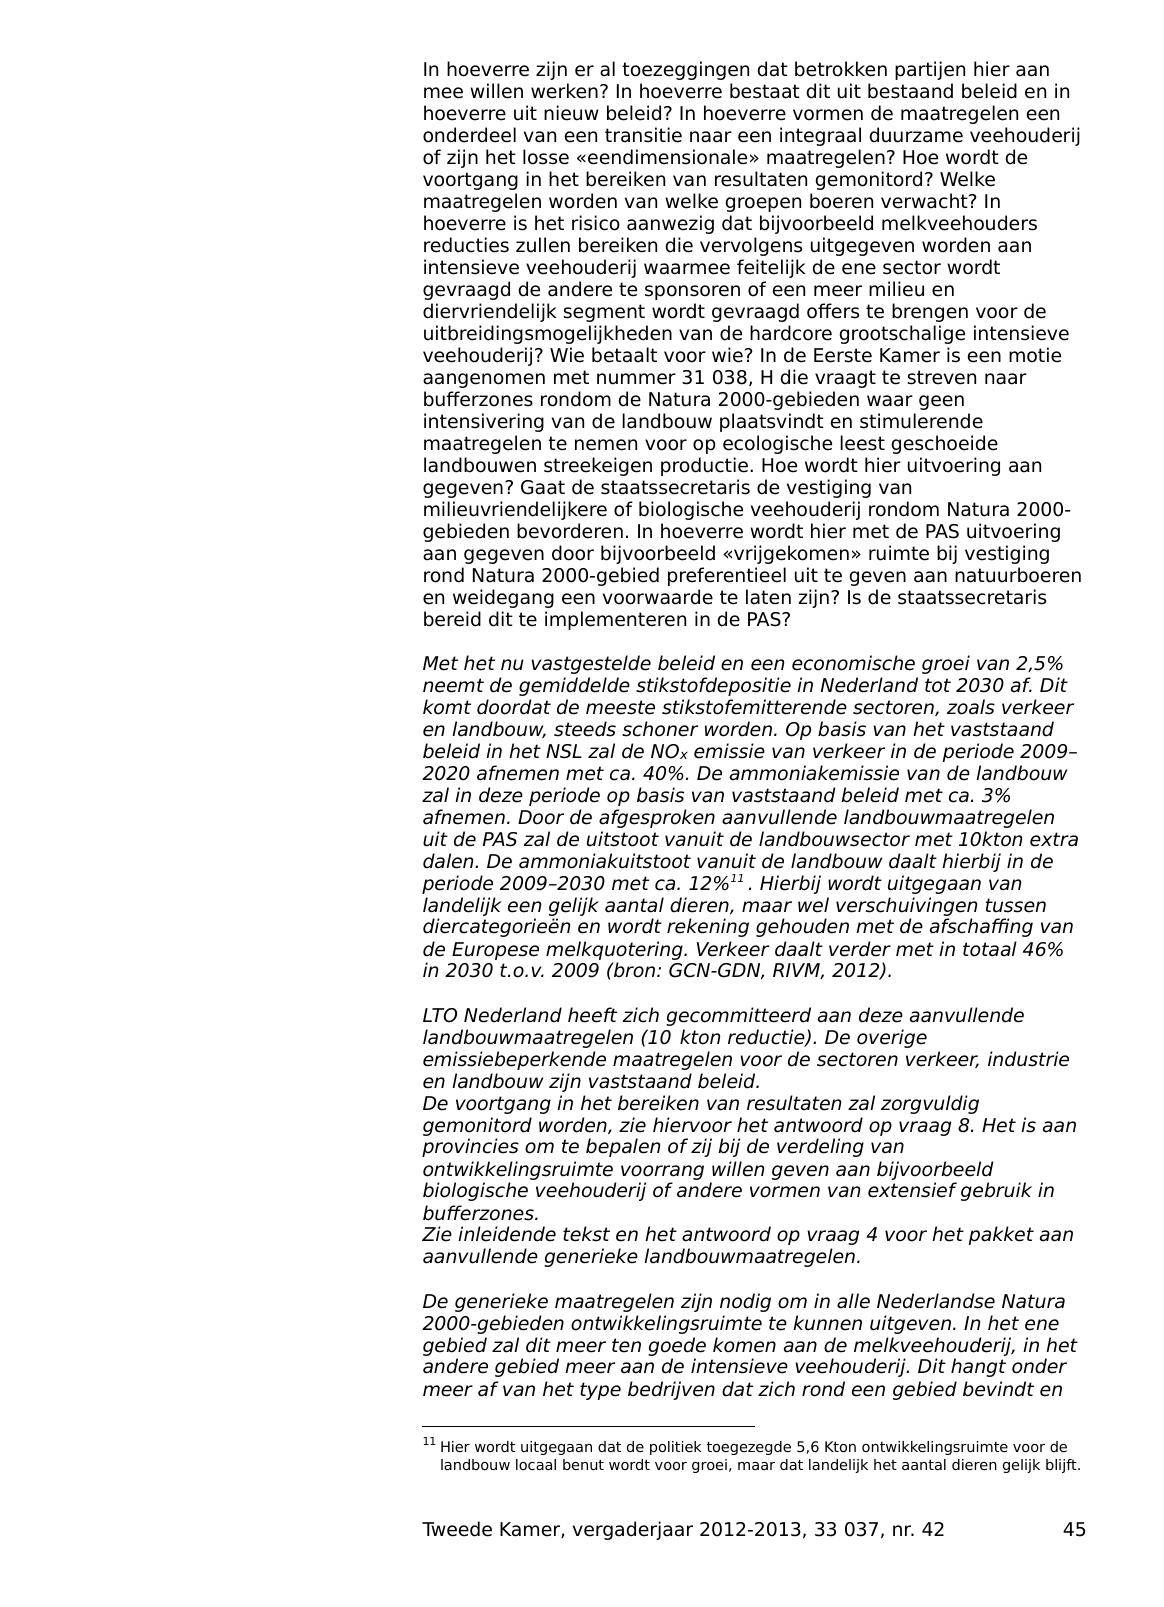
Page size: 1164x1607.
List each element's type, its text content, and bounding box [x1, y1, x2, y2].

text In hoeverre zijn er al toezeggingen dat betrokken partijen hier aan mee willen werken? In hoeverre bestaat dit uit bestaand beleid en in hoeverre uit nieuw beleid? In hoeverre vormen de maatregelen een onderdeel van een transitie naar een integraal duurzame veehouderij of zijn het losse «eendimensionale» maatregelen? Hoe wordt de voortgang in het bereiken van resultaten gemonitord? Welke maatregelen worden van welke groepen boeren verwacht? In hoeverre is het risico aanwezig dat bijvoorbeeld melkveehouders reducties zullen bereiken die vervolgens uitgegeven worden aan intensieve veehouderij waarmee feitelijk de ene sector wordt gevraagd de andere te sponsoren of een meer milieu en diervriendelijk segment wordt gevraagd offers te brengen voor de uitbreidingsmogelijkheden van de hardcore grootschalige intensieve veehouderij? Wie betaalt voor wie? In de Eerste Kamer is een motie aangenomen met nummer 31 038, H die vraagt te streven naar bufferzones rondom de Natura 2000-gebieden waar geen intensivering van de landbouw plaatsvindt en stimulerende maatregelen te nemen voor op ecologische leest geschoeide landbouwen streekeigen productie. Hoe wordt hier uitvoering aan gegeven? Gaat de staatssecretaris de vestiging van milieuvriendelijkere of biologische veehouderij rondom Natura 2000-gebieden bevorderen. In hoeverre wordt hier met de PAS uitvoering aan gegeven door bijvoorbeeld «vrijgekomen» ruimte bij vestiging rond Natura 2000-gebied preferentieel uit te geven aan natuurboeren en weidegang een voorwaarde te laten zijn? Is de staatssecretaris bereid dit te implementeren in de PAS? [422, 59, 1087, 631]
text Zie inleidende tekst en het antwoord op vraag 4 voor het pakket aan aanvullende generieke landbouwmaatregelen. [422, 1224, 1087, 1268]
text De voortgang in het bereiken van resultaten zal zorgvuldig gemonitord worden, zie hiervoor het antwoord op vraag 8. Het is aan provincies om te bepalen of zij bij de verdeling van ontwikkelingsruimte voorrang willen geven aan bijvoorbeeld biologische veehouderij of andere vormen van extensief gebruik in bufferzones. [422, 1092, 1087, 1224]
text Hier wordt uitgegaan dat de politiek toegezegde 5,6 Kton ontwikkelingsruimte voor de landbouw locaal benut wordt voor groei, maar dat landelijk het aantal dieren gelijk blijft. [422, 1435, 1087, 1474]
text De generieke maatregelen zijn nodig om in alle Nederlandse Natura 2000-gebieden ontwikkelingsruimte te kunnen uitgeven. In het ene gebied zal dit meer ten goede komen aan de melkveehouderij, in het andere gebied meer aan de intensieve veehouderij. Dit hangt onder meer af van het type bedrijven dat zich rond een gebied bevindt en [422, 1291, 1087, 1400]
text LTO Nederland heeft zich gecommitteerd aan deze aanvullende landbouwmaatregelen (10 kton reductie). De overige emissiebeperkende maatregelen voor de sectoren verkeer, industrie en landbouw zijn vaststaand beleid. [422, 1004, 1087, 1092]
text Met het nu vastgestelde beleid en een economische groei van 2,5% neemt de gemiddelde stikstofdepositie in Nederland tot 2030 af. Dit komt doordat de meeste stikstofemitterende sectoren, zoals verkeer en landbouw, steeds schoner worden. Op basis van het vaststaand beleid in het NSL zal de NOx emissie van verkeer in de periode 2009–2020 afnemen met ca. 40%. De ammoniakemissie van de landbouw zal in deze periode op basis van vaststaand beleid met ca. 3% afnemen. Door de afgesproken aanvullende landbouwmaatregelen uit de PAS zal de uitstoot vanuit de landbouwsector met 10kton extra dalen. De ammoniakuitstoot vanuit de landbouw daalt hierbij in de periode 2009–2030 met ca. 12%. Hierbij wordt uitgegaan van landelijk een gelijk aantal dieren, maar wel verschuivingen tussen diercategorieën en wordt rekening gehouden met de afschaffing van de Europese melkquotering. Verkeer daalt verder met in totaal 46% in 2030 t.o.v. 2009 (bron: GCN-GDN, RIVM, 2012). [422, 653, 1087, 982]
